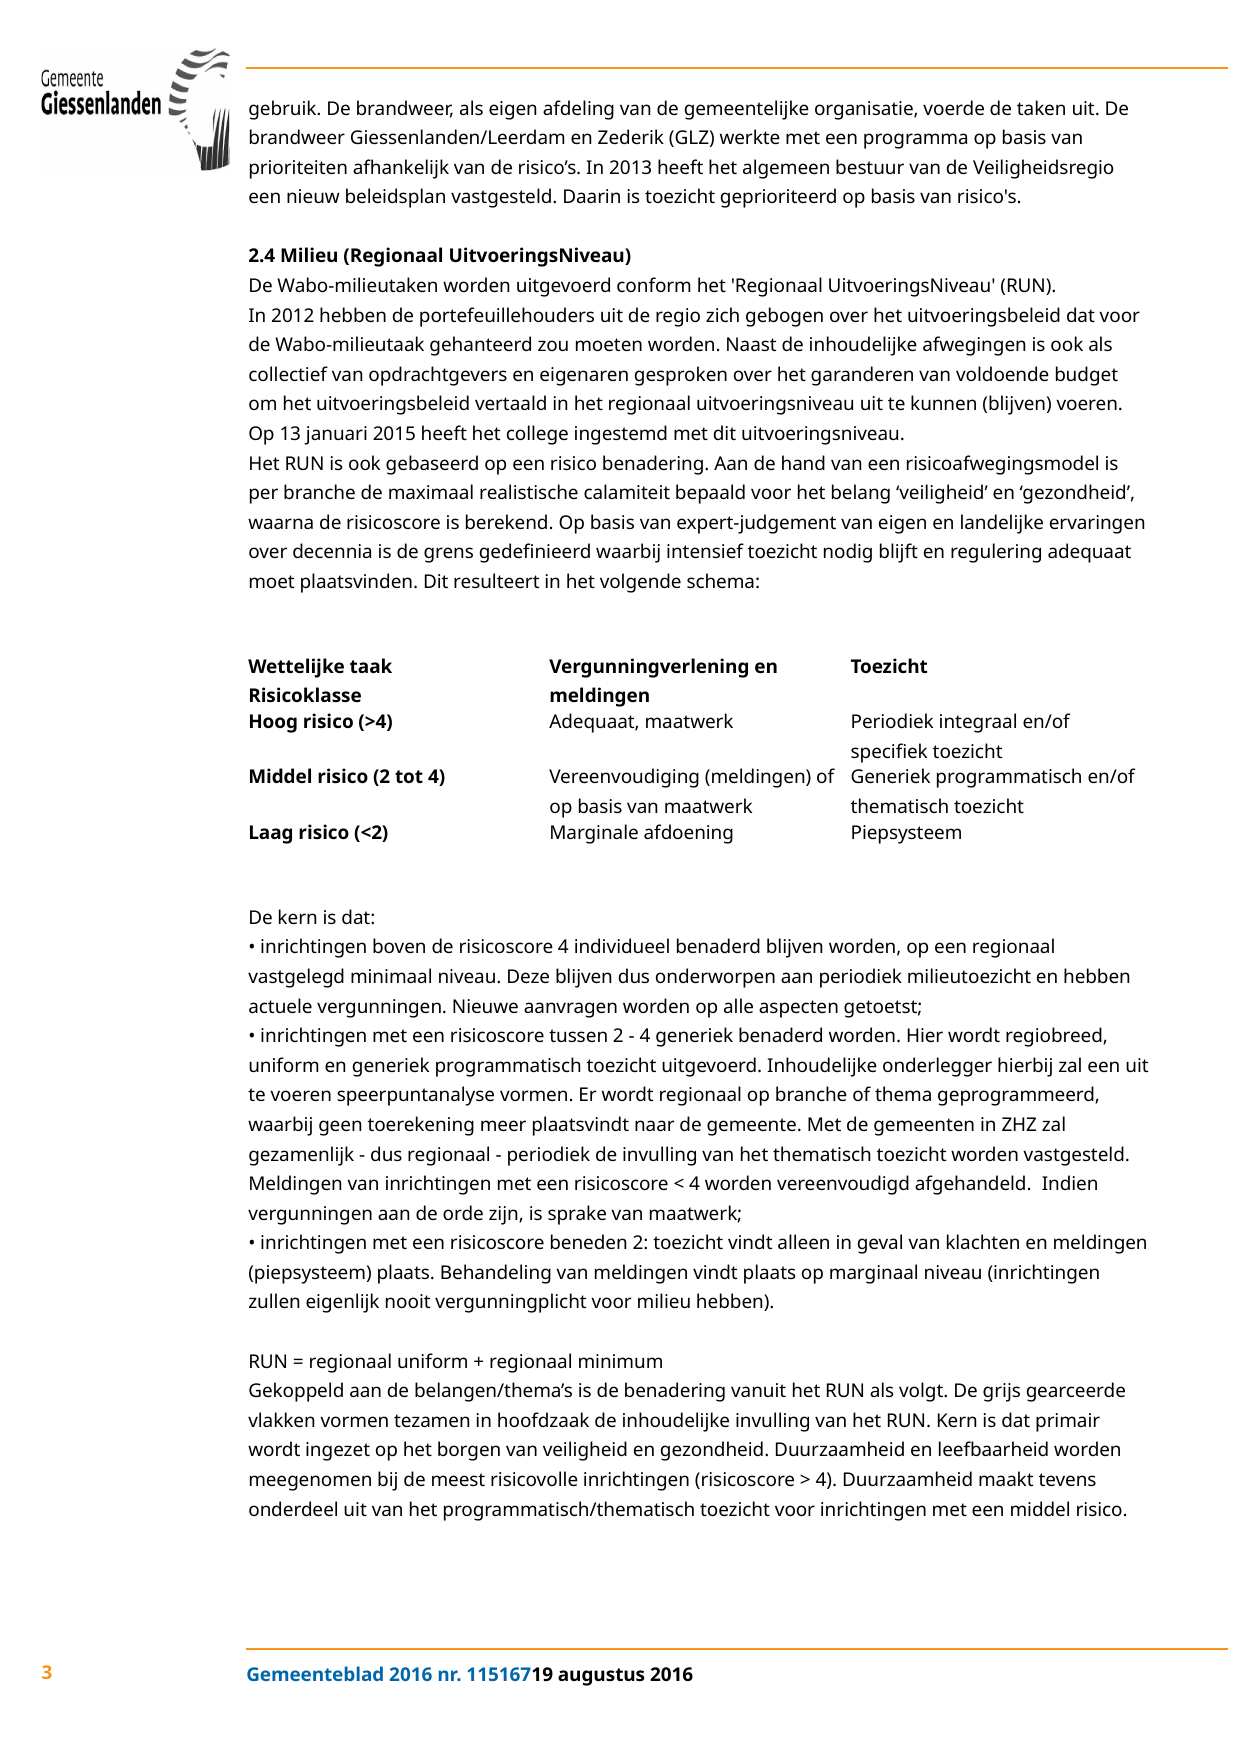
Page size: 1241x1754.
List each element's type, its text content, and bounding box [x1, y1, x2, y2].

text Op 13 januari 2015 heeft het college ingestemd met dit uitvoeringsniveau. [248, 420, 1152, 446]
table_header Vergunningverlening en meldingen [549, 653, 850, 708]
text Gekoppeld aan de belangen/thema’s is de benadering vanuit het RUN als volgt. De grijs gearceerde vlakken vormen tezamen in hoofdzaak de inhoudelijke invulling van het RUN. Kern is dat primair wordt ingezet op het borgen van veiligheid en gezondheid. Duurzaamheid en leefbaarheid worden meegenomen bij de meest risicovolle inrichtingen (risicoscore > 4). Duurzaamheid maakt tevens onderdeel uit van het programmatisch/thematisch toezicht voor inrichtingen met een middel risico. [248, 1377, 1152, 1521]
table_cell Generiek programmatisch en/of thematisch toezicht [850, 764, 1152, 819]
text Het RUN is ook gebaseerd op een risico benadering. Aan de hand van een risicoafwegingsmodel is per branche de maximaal realistische calamiteit bepaald voor het belang ‘veiligheid’ en ‘gezondheid’, waarna de risicoscore is berekend. Op basis van expert-judgement van eigen en landelijke ervaringen over decennia is de grens gedefinieerd waarbij intensief toezicht nodig blijft en regulering adequaat moet plaatsvinden. Dit resulteert in het volgende schema: [248, 450, 1152, 594]
text • inrichtingen met een risicoscore beneden 2: toezicht vindt alleen in geval van klachten en meldingen (piepsysteem) plaats. Behandeling van meldingen vindt plaats op marginaal niveau (inrichtingen zullen eigenlijk nooit vergunningplicht voor milieu hebben). [248, 1229, 1152, 1314]
table_cell Vereenvoudiging (meldingen) of op basis van maatwerk [549, 764, 850, 819]
text De kern is dat: [248, 904, 1152, 930]
table_header Wettelijke taak Risicoklasse [248, 653, 549, 708]
table_cell Adequaat, maatwerk [549, 709, 850, 764]
table_cell Periodiek integraal en/of specifiek toezicht [850, 709, 1152, 764]
table_cell Hoog risico (>4) [248, 709, 549, 764]
text 2.4 Milieu (Regionaal UitvoeringsNiveau) [248, 243, 1152, 268]
table_header Toezicht [850, 653, 1152, 708]
picture [41, 47, 231, 172]
text • inrichtingen boven de risicoscore 4 individueel benaderd blijven worden, op een regionaal vastgelegd minimaal niveau. Deze blijven dus onderworpen aan periodiek milieutoezicht en hebben actuele vergunningen. Nieuwe aanvragen worden op alle aspecten getoetst; [248, 934, 1152, 1018]
text Meldingen van inrichtingen met een risicoscore < 4 worden vereenvoudigd afgehandeld. Indien vergunningen aan de orde zijn, is sprake van maatwerk; [248, 1170, 1152, 1226]
table_cell Marginale afdoening [549, 819, 850, 874]
text gebruik. De brandweer, als eigen afdeling van de gemeentelijke organisatie, voerde de taken uit. De brandweer Giessenlanden/Leerdam en Zederik (GLZ) werkte met een programma op basis van prioriteiten afhankelijk van de risico’s. In 2013 heeft het algemeen bestuur van de Veiligheidsregio een nieuw beleidsplan vastgesteld. Daarin is toezicht geprioriteerd op basis van risico's. [248, 95, 1152, 209]
text In 2012 hebben de portefeuillehouders uit de regio zich gebogen over het uitvoeringsbeleid dat voor de Wabo-milieutaak gehanteerd zou moeten worden. Naast de inhoudelijke afwegingen is ook als collectief van opdrachtgevers en eigenaren gesproken over het garanderen van voldoende budget om het uitvoeringsbeleid vertaald in het regionaal uitvoeringsniveau uit te kunnen (blijven) voeren. [248, 302, 1152, 416]
text De Wabo-milieutaken worden uitgevoerd conform het 'Regionaal UitvoeringsNiveau' (RUN). [248, 272, 1152, 298]
text RUN = regionaal uniform + regionaal minimum [248, 1348, 1152, 1373]
table_cell Piepsysteem [850, 819, 1152, 874]
table_cell Middel risico (2 tot 4) [248, 764, 549, 819]
table_cell Laag risico (<2) [248, 819, 549, 874]
text • inrichtingen met een risicoscore tussen 2 - 4 generiek benaderd worden. Hier wordt regiobreed, uniform en generiek programmatisch toezicht uitgevoerd. Inhoudelijke onderlegger hierbij zal een uit te voeren speerpuntanalyse vormen. Er wordt regionaal op branche of thema geprogrammeerd, waarbij geen toerekening meer plaatsvindt naar de gemeente. Met de gemeenten in ZHZ zal gezamenlijk - dus regionaal - periodiek de invulling van het thematisch toezicht worden vastgesteld. [248, 1022, 1152, 1166]
